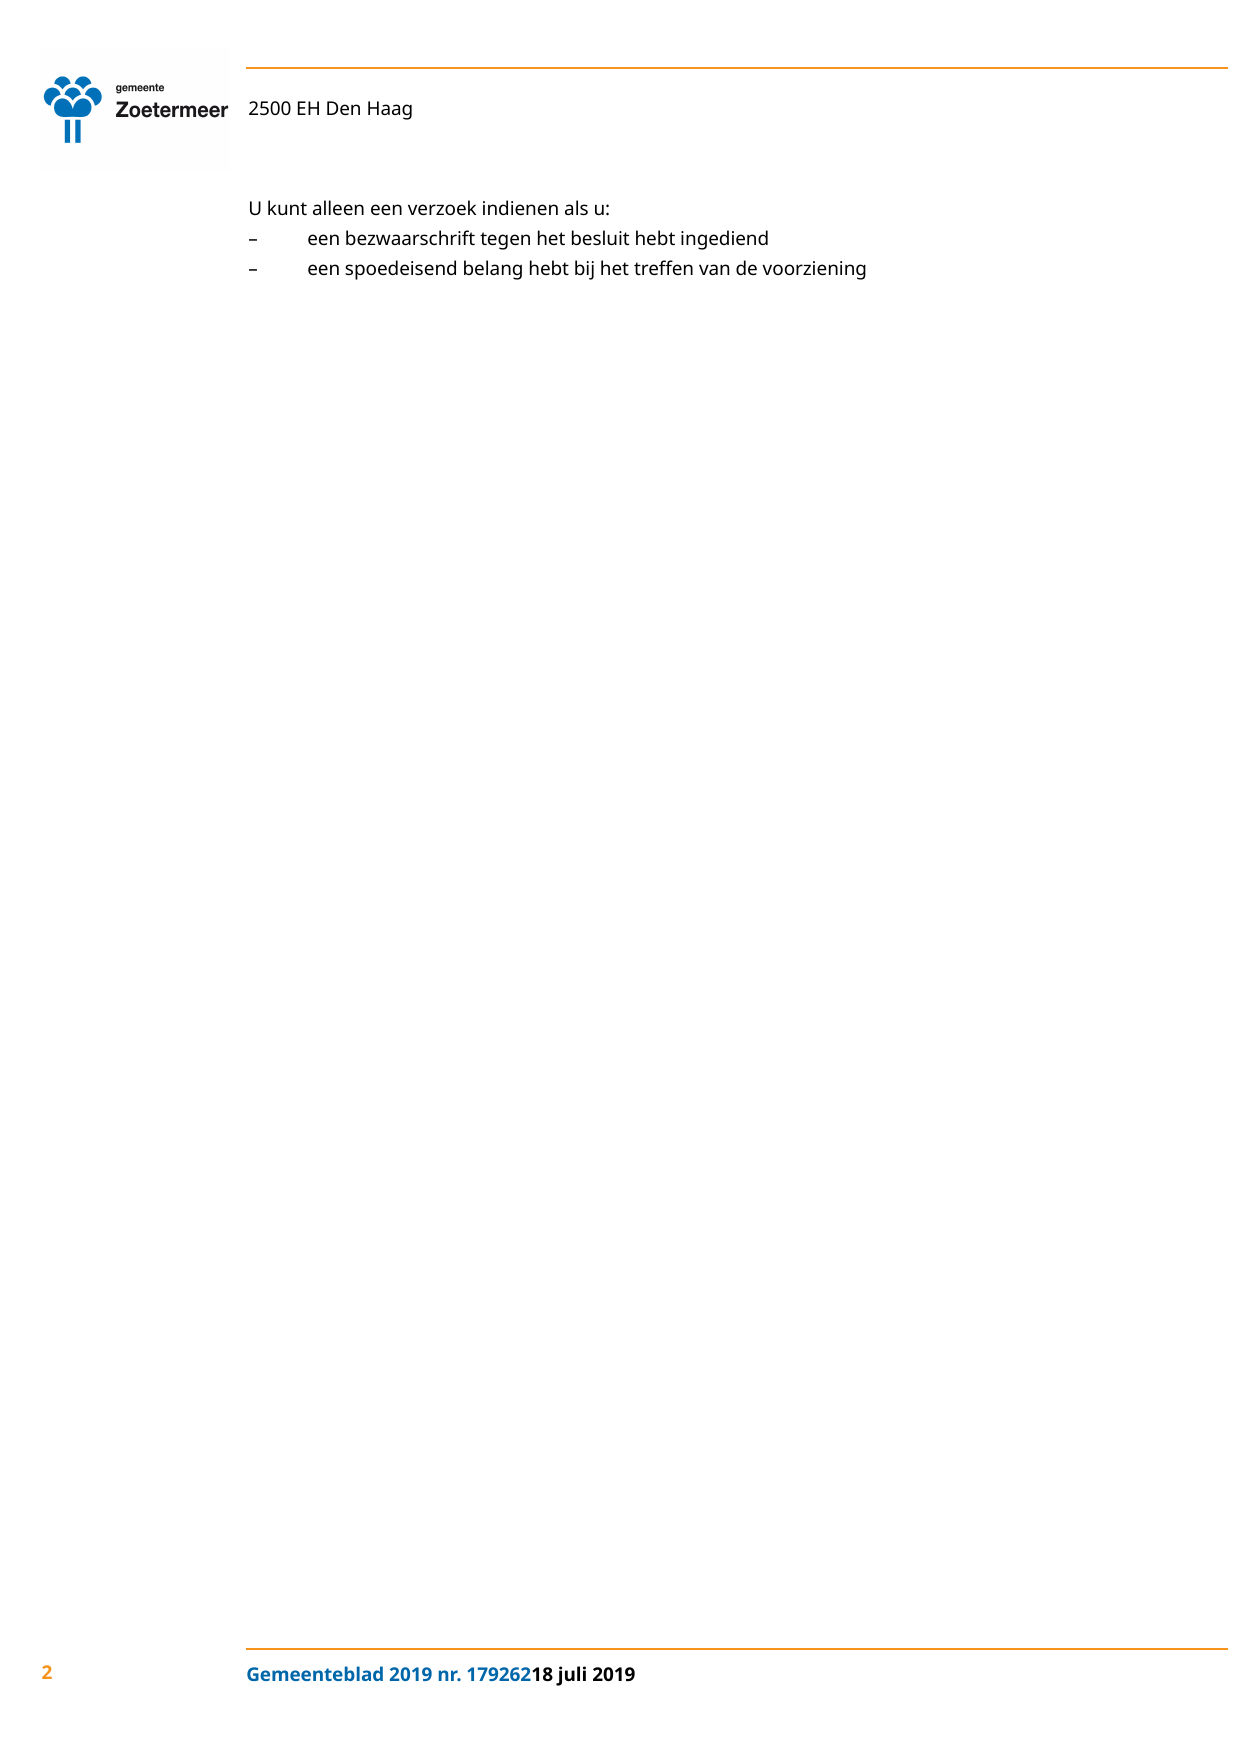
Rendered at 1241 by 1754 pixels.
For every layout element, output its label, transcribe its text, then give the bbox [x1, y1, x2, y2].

list een spoedeisend belang hebt bij het treffen van de voorziening [248, 255, 1152, 281]
picture [41, 47, 231, 172]
list een bezwaarschrift tegen het besluit hebt ingediend [248, 225, 1152, 251]
text U kunt alleen een verzoek indienen als u: [248, 196, 1152, 221]
text 2500 EH Den Haag [248, 95, 1152, 121]
